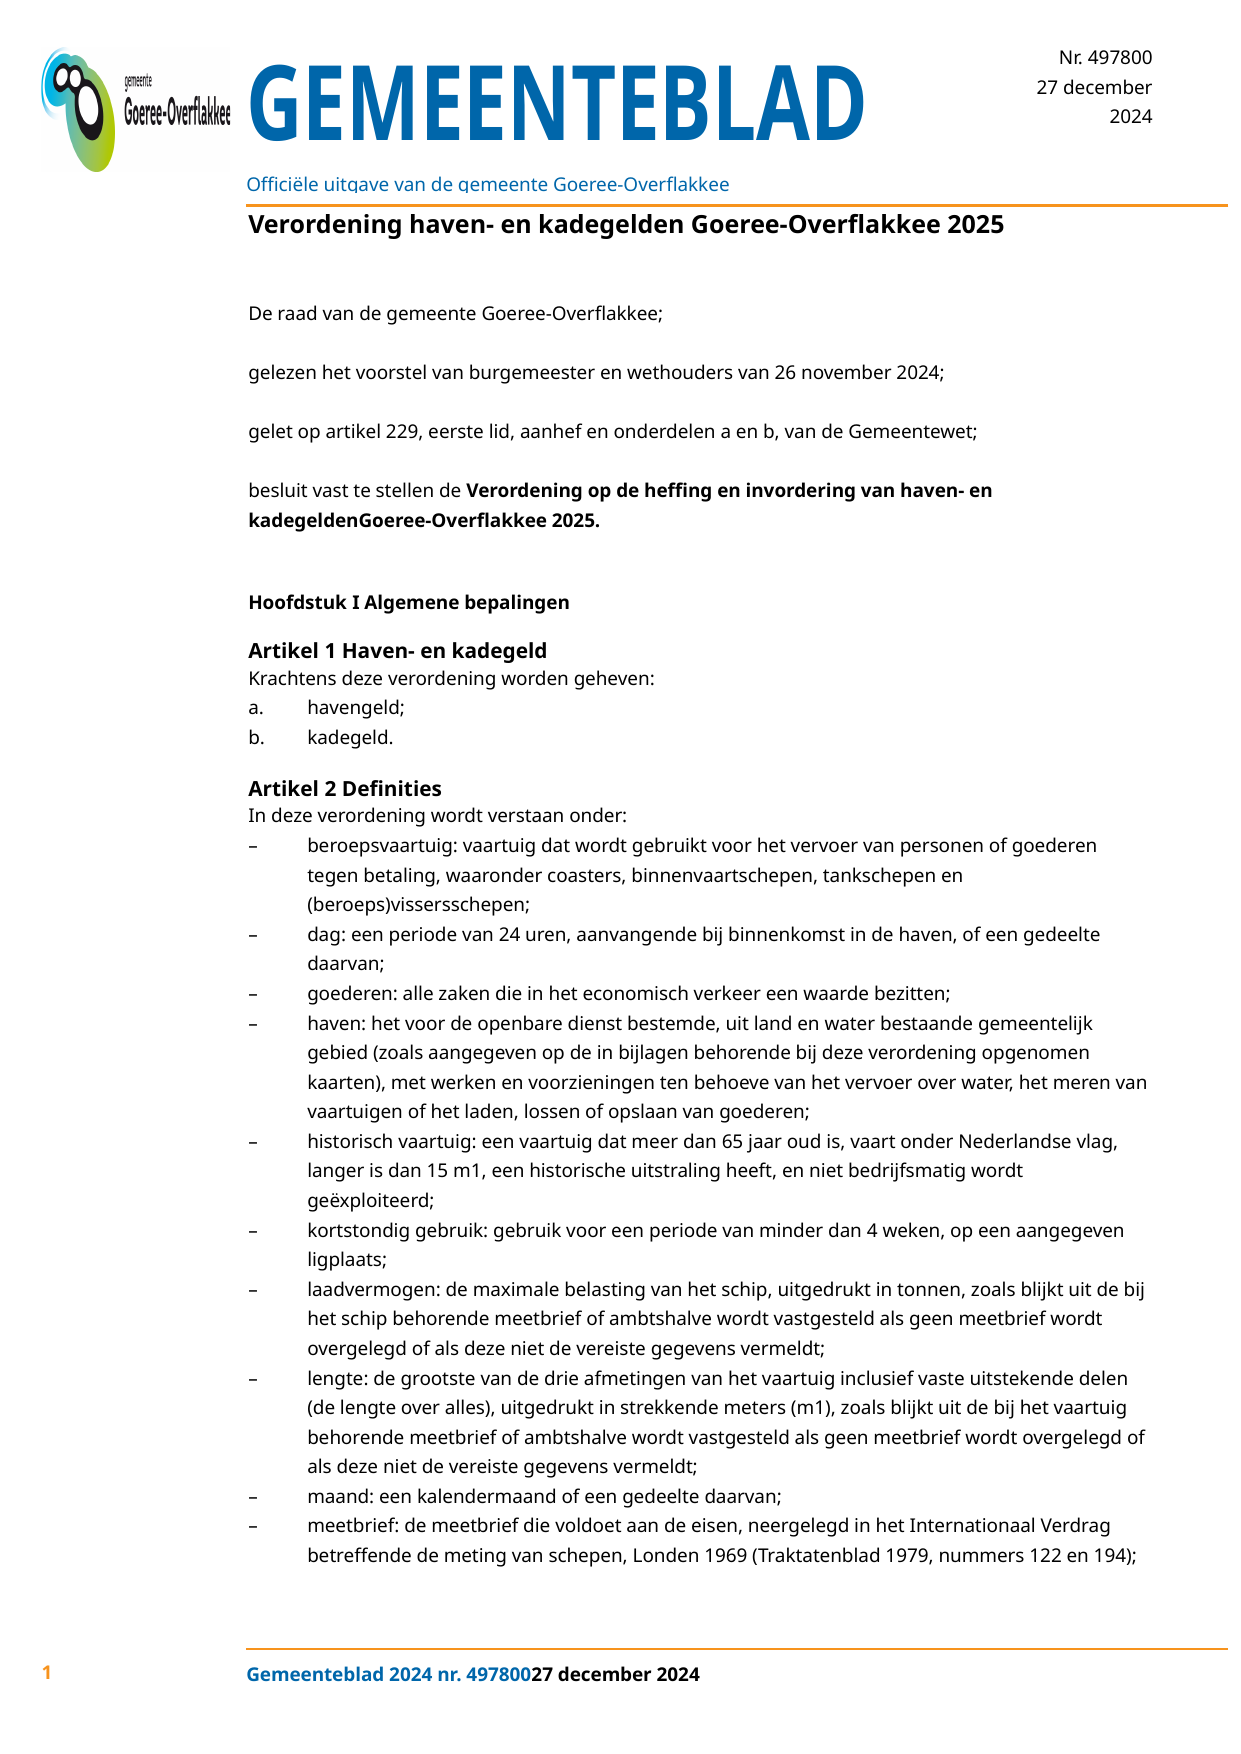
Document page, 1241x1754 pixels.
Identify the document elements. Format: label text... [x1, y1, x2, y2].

text In deze verordening wordt verstaan onder: [248, 803, 1152, 828]
list goederen: alle zaken die in het economisch verkeer een waarde bezitten; [248, 980, 1152, 1006]
list lengte: de grootste van de drie afmetingen van het vaartuig inclusief vaste uitstekende delen (de lengte over alles), uitgedrukt in strekkende meters (m1), zoals blijkt uit de bij het vaartuig behorende meetbrief of ambtshalve wordt vastgesteld als geen meetbrief wordt overgelegd of als deze niet de vereiste gegevens vermeldt; [248, 1365, 1152, 1479]
list meetbrief: de meetbrief die voldoet aan de eisen, neergelegd in het Internationaal Verdrag betreffende de meting van schepen, Londen 1969 (Traktatenblad 1979, nummers 122 en 194); [248, 1513, 1152, 1568]
list maand: een kalendermaand of een gedeelte daarvan; [248, 1483, 1152, 1509]
text besluit vast te stellen de Verordening op de heffing en invordering van haven- en kadegeldenGoeree-Overflakkee 2025. [248, 477, 1152, 533]
list laadvermogen: de maximale belasting van het schip, uitgedrukt in tonnen, zoals blijkt uit de bij het schip behorende meetbrief of ambtshalve wordt vastgesteld als geen meetbrief wordt overgelegd of als deze niet de vereiste gegevens vermeldt; [248, 1276, 1152, 1361]
list dag: een periode van 24 uren, aanvangende bij binnenkomst in de haven, of een gedeelte daarvan; [248, 921, 1152, 976]
text Artikel 2 Definities [248, 774, 1152, 803]
text Krachtens deze verordening worden geheven: [248, 665, 1152, 690]
picture [41, 47, 231, 172]
text Artikel 1 Haven- en kadegeld [248, 636, 1152, 665]
list beroepsvaartuig: vaartuig dat wordt gebruikt voor het vervoer van personen of goederen tegen betaling, waaronder coasters, binnenvaartschepen, tankschepen en (beroeps)vissersschepen; [248, 832, 1152, 917]
list historisch vaartuig: een vaartuig dat meer dan 65 jaar oud is, vaart onder Nederlandse vlag, langer is dan 15 m1, een historische uitstraling heeft, en niet bedrijfsmatig wordt geëxploiteerd; [248, 1128, 1152, 1213]
text gelet op artikel 229, eerste lid, aanhef en onderdelen a en b, van de Gemeentewet; [248, 418, 1152, 444]
text De raad van de gemeente Goeree-Overflakkee; [248, 300, 1152, 326]
list havengeld; [248, 694, 1152, 720]
text Verordening haven- en kadegelden Goeree-Overflakkee 2025 [248, 207, 1152, 241]
text gelezen het voorstel van burgemeester en wethouders van 26 november 2024; [248, 359, 1152, 385]
list kortstondig gebruik: gebruik voor een periode van minder dan 4 weken, op een aangegeven ligplaats; [248, 1217, 1152, 1272]
list kadegeld. [248, 724, 1152, 749]
text Hoofdstuk I Algemene bepalingen [248, 587, 1152, 615]
list haven: het voor de openbare dienst bestemde, uit land en water bestaande gemeentelijk gebied (zoals aangegeven op de in bijlagen behorende bij deze verordening opgenomen kaarten), met werken en voorzieningen ten behoeve van het vervoer over water, het meren van vaartuigen of het laden, lossen of opslaan van goederen; [248, 1010, 1152, 1124]
